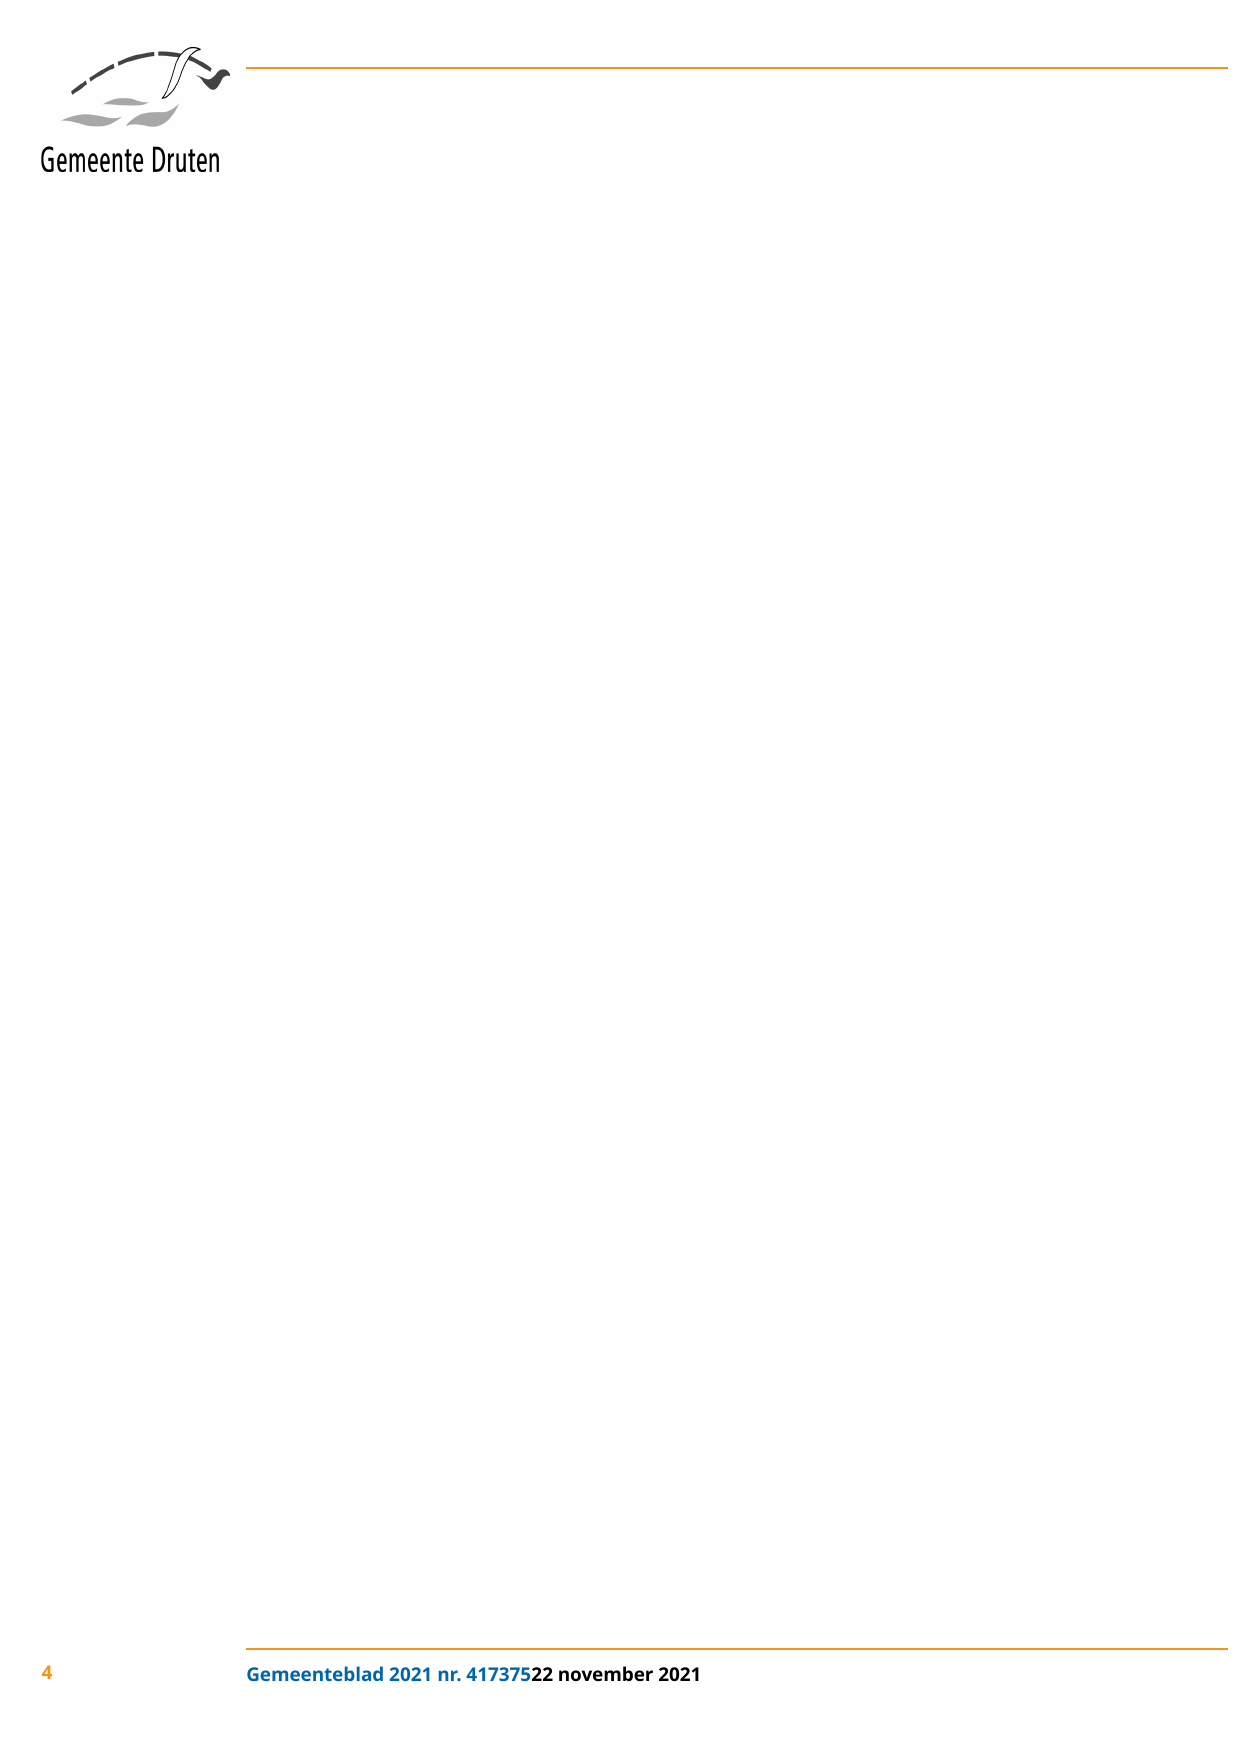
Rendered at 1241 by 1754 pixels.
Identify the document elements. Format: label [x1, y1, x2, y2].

picture [41, 47, 231, 172]
